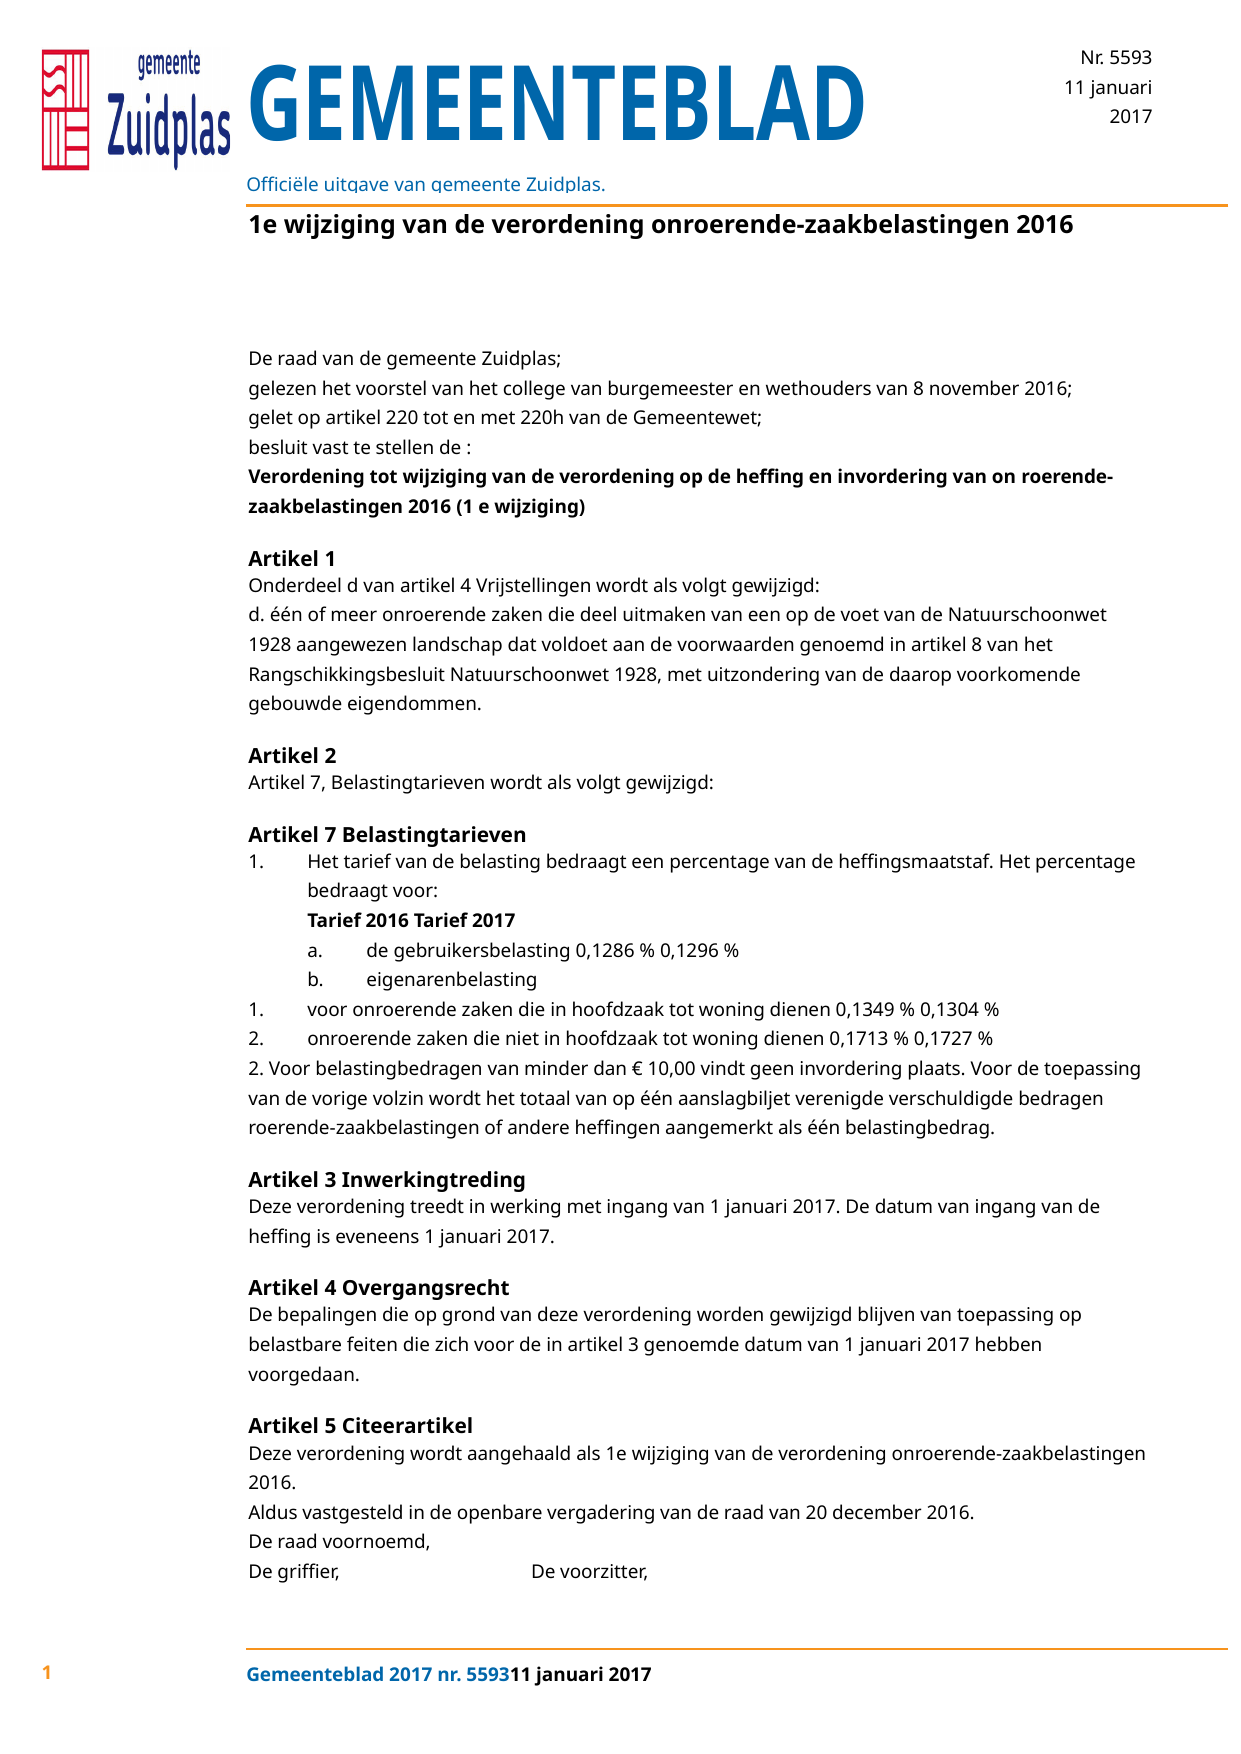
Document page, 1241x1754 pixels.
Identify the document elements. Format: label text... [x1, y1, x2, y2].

text d. één of meer onroerende zaken die deel uitmaken van een op de voet van de Natuurschoonwet 1928 aangewezen landschap dat voldoet aan de voorwaarden genoemd in artikel 8 van het Rangschikkingsbesluit Natuurschoonwet 1928, met uitzondering van de daarop voorkomende gebouwde eigendommen. [248, 602, 1152, 716]
text De raad van de gemeente Zuidplas; [248, 345, 1152, 371]
list Tarief 2016 Tarief 2017 [248, 907, 1152, 933]
list eigenarenbelasting [307, 966, 1152, 992]
text Deze verordening wordt aangehaald als 1e wijziging van de verordening onroerende-zaakbelastingen 2016. [248, 1440, 1152, 1495]
text Artikel 3 Inwerkingtreding [248, 1165, 1152, 1193]
text Onderdeel d van artikel 4 Vrijstellingen wordt als volgt gewijzigd: [248, 572, 1152, 598]
text 2. Voor belastingbedragen van minder dan € 10,00 vindt geen invordering plaats. Voor de toepassing van de vorige volzin wordt het totaal van op één aanslagbiljet verenigde verschuldigde bedragen roerende-zaakbelastingen of andere heffingen aangemerkt als één belastingbedrag. [248, 1055, 1152, 1140]
list de gebruikersbelasting 0,1286 % 0,1296 % [307, 937, 1152, 963]
text Artikel 1 [248, 544, 1152, 572]
picture [41, 47, 231, 172]
text 1e wijziging van de verordening onroerende-zaakbelastingen 2016 [248, 207, 1152, 241]
text Artikel 7 Belastingtarieven [248, 820, 1152, 848]
text De griffier, De voorzitter, [248, 1558, 1152, 1584]
text De raad voornoemd, [248, 1528, 1152, 1554]
text Artikel 7, Belastingtarieven wordt als volgt gewijzigd: [248, 769, 1152, 795]
text Artikel 5 Citeerartikel [248, 1411, 1152, 1440]
text Aldus vastgesteld in de openbare vergadering van de raad van 20 december 2016. [248, 1499, 1152, 1524]
text gelezen het voorstel van het college van burgemeester en wethouders van 8 november 2016; [248, 375, 1152, 401]
text De bepalingen die op grond van deze verordening worden gewijzigd blijven van toepassing op belastbare feiten die zich voor de in artikel 3 genoemde datum van 1 januari 2017 hebben voorgedaan. [248, 1302, 1152, 1387]
text gelet op artikel 220 tot en met 220h van de Gemeentewet; [248, 404, 1152, 430]
list Het tarief van de belasting bedraagt een percentage van de heffingsmaatstaf. Het percentage bedraagt voor: [248, 848, 1152, 903]
text Deze verordening treedt in werking met ingang van 1 januari 2017. De datum van ingang van de heffing is eveneens 1 januari 2017. [248, 1193, 1152, 1248]
list voor onroerende zaken die in hoofdzaak tot woning dienen 0,1349 % 0,1304 % [248, 996, 1152, 1022]
text Verordening tot wijziging van de verordening op de heffing en invordering van on roerende-zaakbelastingen 2016 (1 e wijziging) [248, 464, 1152, 519]
list onroerende zaken die niet in hoofdzaak tot woning dienen 0,1713 % 0,1727 % [248, 1026, 1152, 1051]
text Artikel 2 [248, 741, 1152, 769]
text Artikel 4 Overgangsrecht [248, 1273, 1152, 1302]
text besluit vast te stellen de : [248, 434, 1152, 460]
